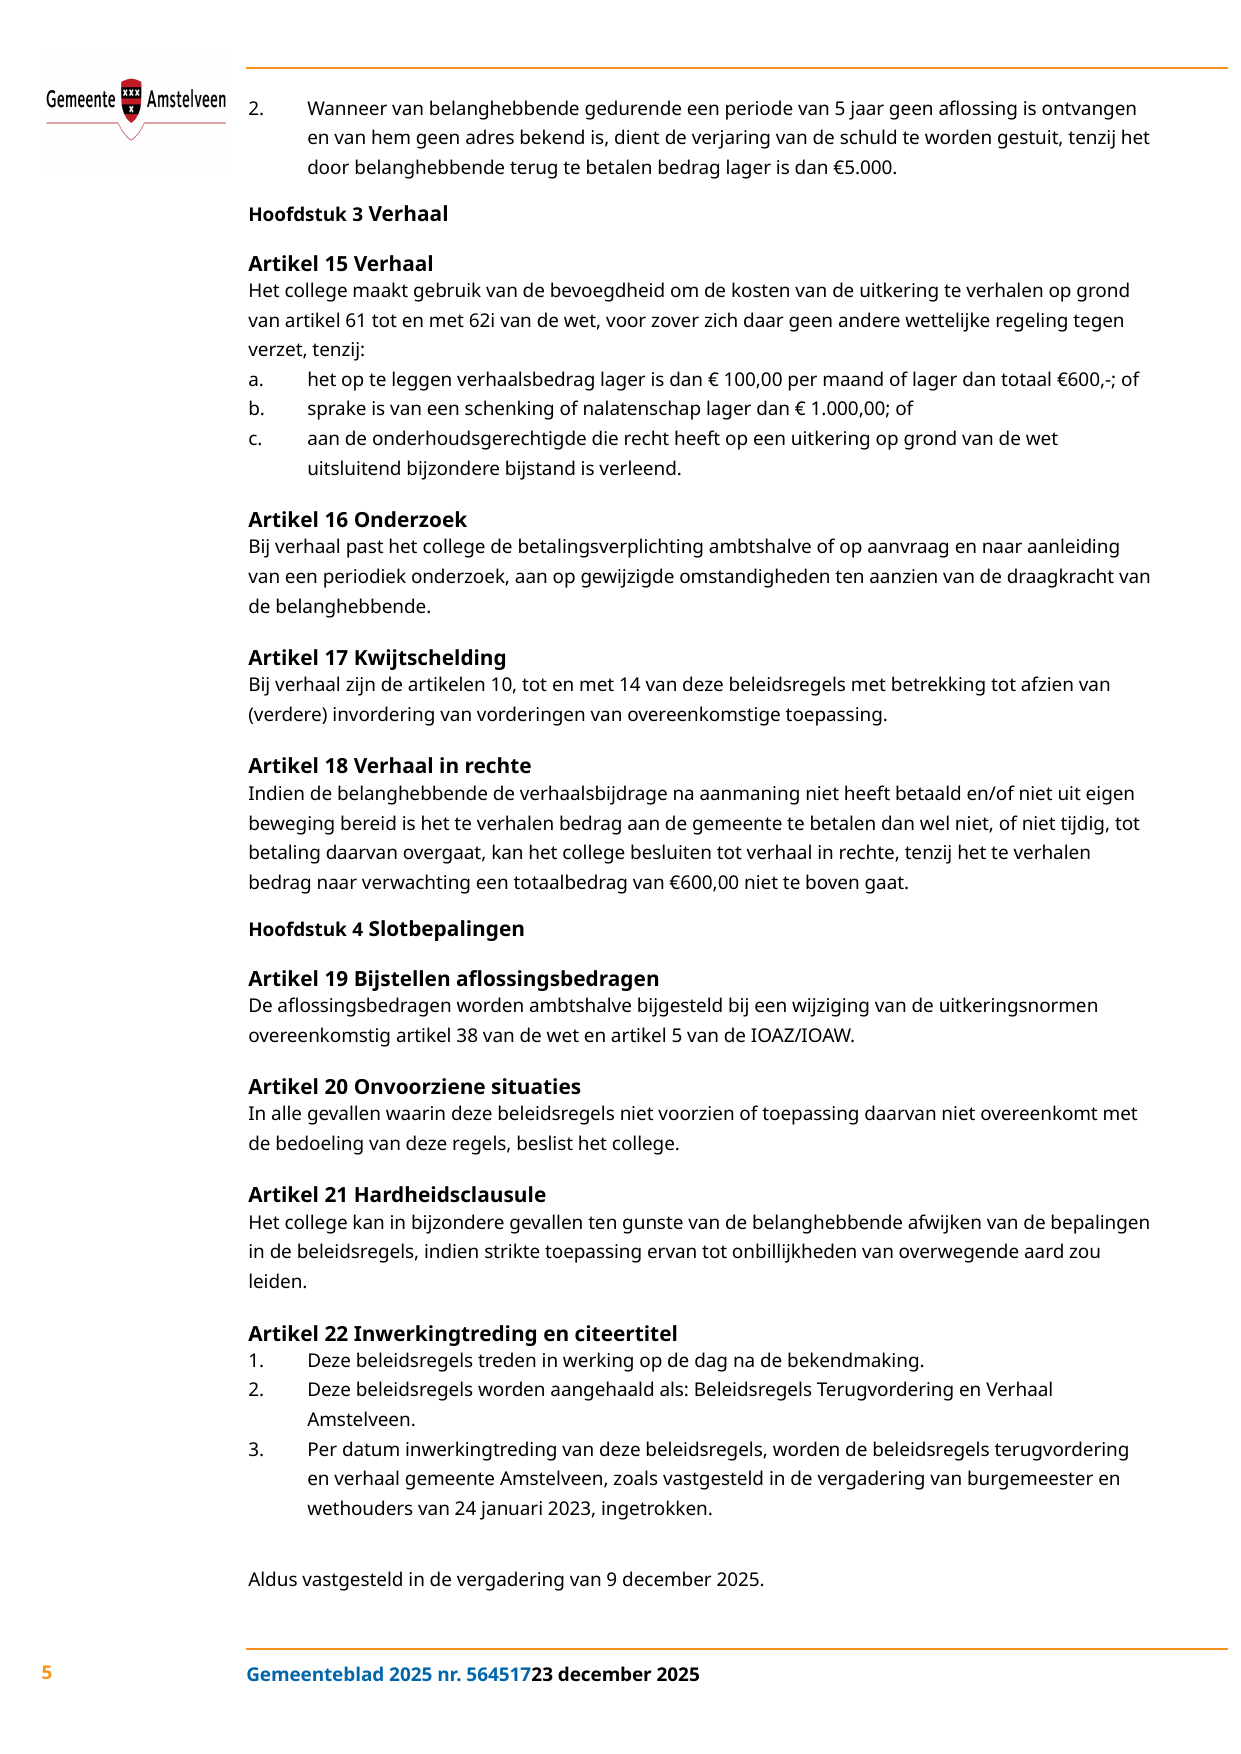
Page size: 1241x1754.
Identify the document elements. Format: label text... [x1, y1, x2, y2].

text Het college maakt gebruik van de bevoegdheid om de kosten van de uitkering te verhalen op grond van artikel 61 tot en met 62i van de wet, voor zover zich daar geen andere wettelijke regeling tegen verzet, tenzij: [248, 277, 1152, 362]
list aan de onderhoudsgerechtigde die recht heeft op een uitkering op grond van de wet uitsluitend bijzondere bijstand is verleend. [248, 425, 1152, 481]
text Artikel 22 Inwerkingtreding en citeertitel [248, 1319, 1152, 1347]
text Artikel 19 Bijstellen aflossingsbedragen [248, 964, 1152, 992]
list Deze beleidsregels treden in werking op de dag na de bekendmaking. [248, 1347, 1152, 1373]
list Deze beleidsregels worden aangehaald als: Beleidsregels Terugvordering en Verhaal Amstelveen. [248, 1377, 1152, 1432]
text De aflossingsbedragen worden ambtshalve bijgesteld bij een wijziging van de uitkeringsnormen overeenkomstig artikel 38 van de wet en artikel 5 van de IOAZ/IOAW. [248, 992, 1152, 1047]
list sprake is van een schenking of nalatenschap lager dan € 1.000,00; of [248, 396, 1152, 421]
text Artikel 16 Onderzoek [248, 505, 1152, 534]
text Hoofdstuk 3 Verhaal [248, 199, 1152, 228]
text Artikel 21 Hardheidsclausule [248, 1181, 1152, 1209]
text Indien de belanghebbende de verhaalsbijdrage na aanmaning niet heeft betaald en/of niet uit eigen beweging bereid is het te verhalen bedrag aan de gemeente te betalen dan wel niet, of niet tijdig, tot betaling daarvan overgaat, kan het college besluiten tot verhaal in rechte, tenzij het te verhalen bedrag naar verwachting een totaalbedrag van €600,00 niet te boven gaat. [248, 780, 1152, 894]
text Bij verhaal zijn de artikelen 10, tot en met 14 van deze beleidsregels met betrekking tot afzien van (verdere) invordering van vorderingen van overeenkomstige toepassing. [248, 672, 1152, 727]
text Artikel 20 Onvoorziene situaties [248, 1072, 1152, 1101]
list Per datum inwerkingtreding van deze beleidsregels, worden de beleidsregels terugvordering en verhaal gemeente Amstelveen, zoals vastgesteld in de vergadering van burgemeester en wethouders van 24 januari 2023, ingetrokken. [248, 1436, 1152, 1521]
text Artikel 17 Kwijtschelding [248, 643, 1152, 672]
text Aldus vastgesteld in de vergadering van 9 december 2025. [248, 1566, 1152, 1592]
text Bij verhaal past het college de betalingsverplichting ambtshalve of op aanvraag en naar aanleiding van een periodiek onderzoek, aan op gewijzigde omstandigheden ten aanzien van de draagkracht van de belanghebbende. [248, 534, 1152, 618]
list Wanneer van belanghebbende gedurende een periode van 5 jaar geen aflossing is ontvangen en van hem geen adres bekend is, dient de verjaring van de schuld te worden gestuit, tenzij het door belanghebbende terug te betalen bedrag lager is dan €5.000. [248, 95, 1152, 180]
text Hoofdstuk 4 Slotbepalingen [248, 914, 1152, 943]
picture [41, 47, 231, 172]
text Artikel 18 Verhaal in rechte [248, 752, 1152, 780]
text Artikel 15 Verhaal [248, 249, 1152, 277]
text In alle gevallen waarin deze beleidsregels niet voorzien of toepassing daarvan niet overeenkomt met de bedoeling van deze regels, beslist het college. [248, 1101, 1152, 1156]
text Het college kan in bijzondere gevallen ten gunste van de belanghebbende afwijken van de bepalingen in de beleidsregels, indien strikte toepassing ervan tot onbillijkheden van overwegende aard zou leiden. [248, 1209, 1152, 1294]
list het op te leggen verhaalsbedrag lager is dan € 100,00 per maand of lager dan totaal €600,-; of [248, 366, 1152, 392]
